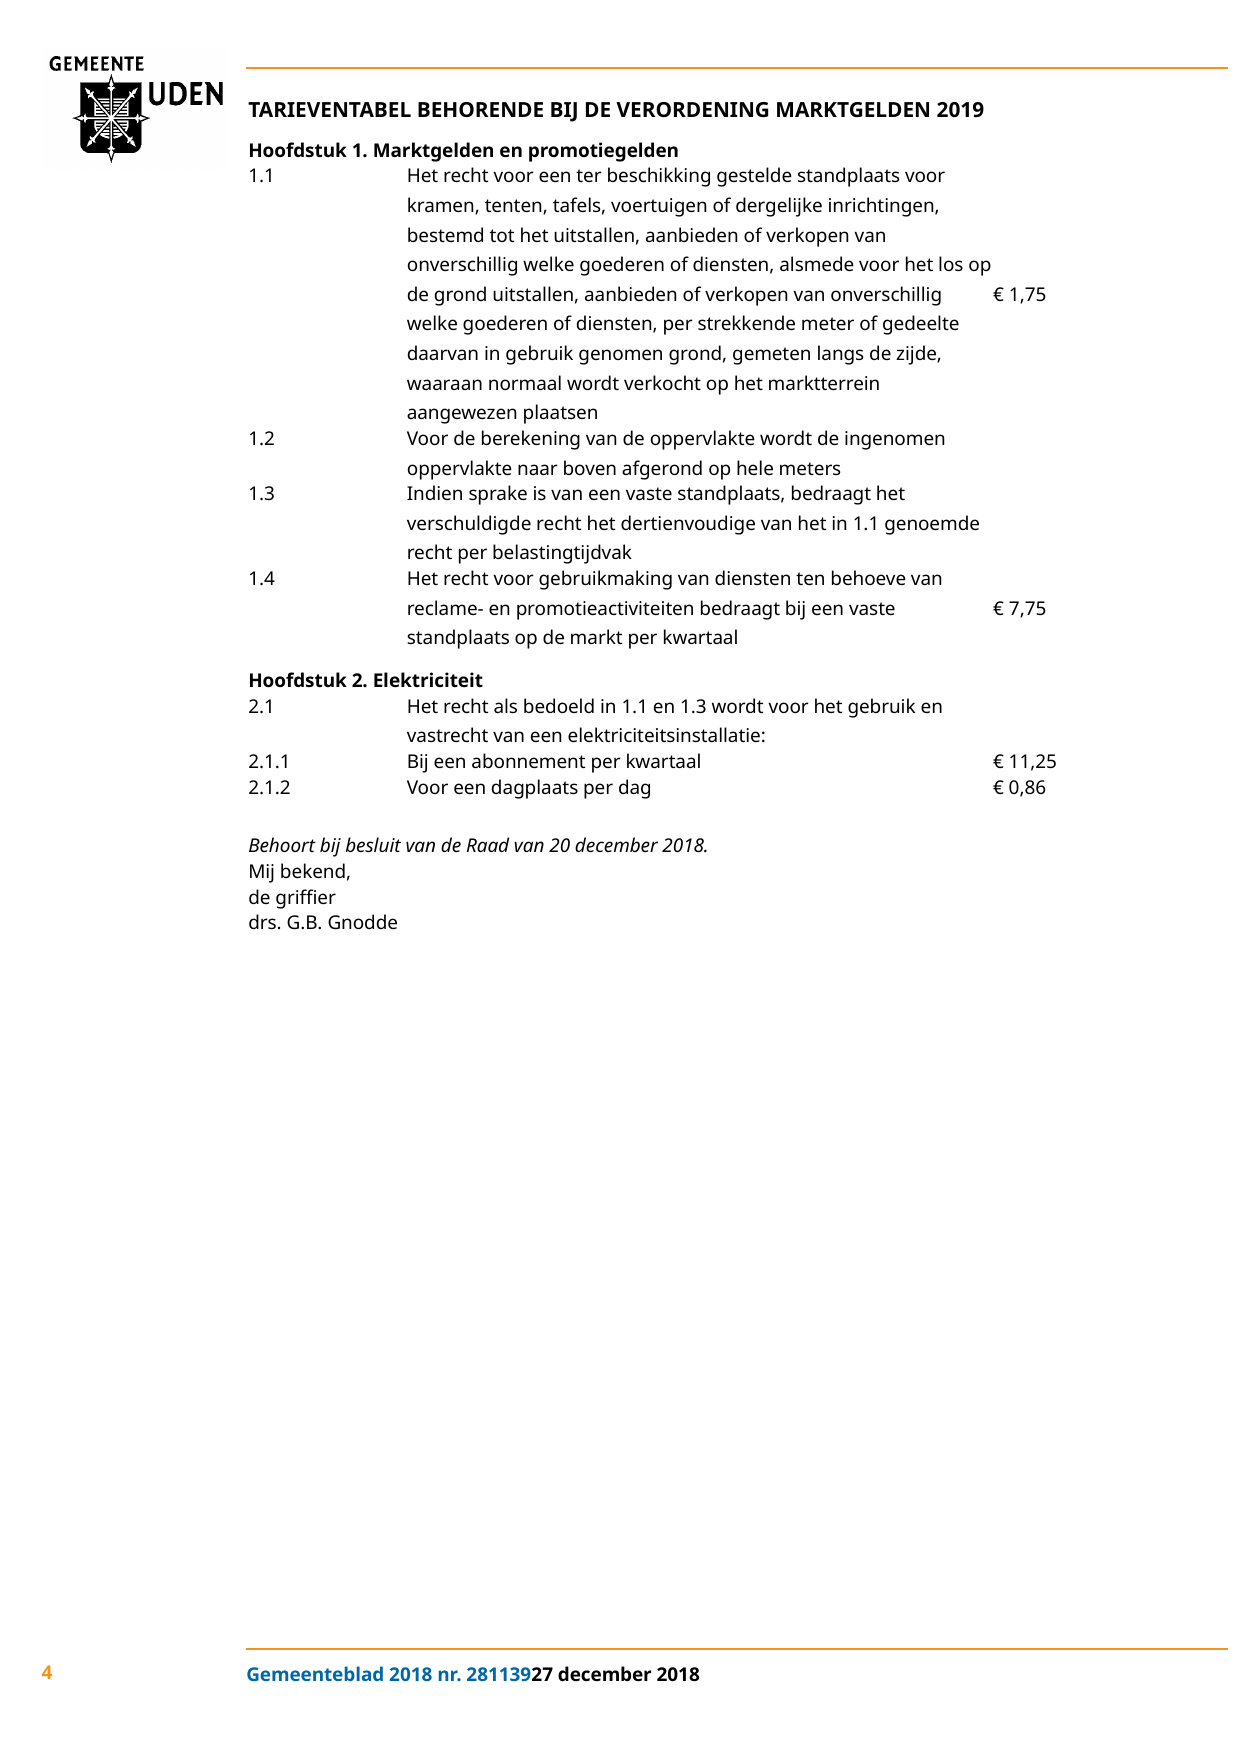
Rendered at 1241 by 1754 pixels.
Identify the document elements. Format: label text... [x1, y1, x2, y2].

table_cell Voor de berekening van de oppervlakte wordt de ingenomen oppervlakte naar boven afgerond op hele meters [407, 425, 993, 480]
table_header [993, 693, 1152, 748]
table_cell 1.4 [248, 565, 407, 650]
picture [41, 47, 231, 172]
table_cell 2.1.1 [248, 748, 407, 774]
table_cell [993, 425, 1152, 480]
table_header Het recht voor een ter beschikking gestelde standplaats voor kramen, tenten, tafels, voertuigen of dergelijke inrichtingen, bestemd tot het uitstallen, aanbieden of verkopen van onverschillig welke goederen of diensten, alsmede voor het los op de grond uitstallen, aanbieden of verkopen van onverschillig welke goederen of diensten, per strekkende meter of gedeelte daarvan in gebruik genomen grond, gemeten langs de zijde, waaraan normaal wordt verkocht op het marktterrein aangewezen plaatsen [407, 163, 993, 425]
text Hoofdstuk 1. Marktgelden en promotiegelden [248, 137, 1152, 163]
table_header 1.1 [248, 163, 407, 425]
table_cell [993, 480, 1152, 565]
table_cell € 7,75 [993, 565, 1152, 650]
text Behoort bij besluit van de Raad van 20 december 2018. [248, 832, 1152, 858]
text de griffier [248, 884, 1152, 909]
table_header € 1,75 [993, 163, 1152, 425]
text Hoofdstuk 2. Elektriciteit [248, 667, 1152, 693]
table_cell € 0,86 [993, 774, 1152, 799]
table_cell € 11,25 [993, 748, 1152, 774]
table_cell Indien sprake is van een vaste standplaats, bedraagt het verschuldigde recht het dertienvoudige van het in 1.1 genoemde recht per belastingtijdvak [407, 480, 993, 565]
table_cell 1.2 [248, 425, 407, 480]
table_cell Het recht voor gebruikmaking van diensten ten behoeve van reclame- en promotieactiviteiten bedraagt bij een vaste standplaats op de markt per kwartaal [407, 565, 993, 650]
table_header 2.1 [248, 693, 407, 748]
table_cell Bij een abonnement per kwartaal [407, 748, 993, 774]
text drs. G.B. Gnodde [248, 909, 1152, 935]
table_cell Voor een dagplaats per dag [407, 774, 993, 799]
table_header Het recht als bedoeld in 1.1 en 1.3 wordt voor het gebruik en vastrecht van een elektriciteitsinstallatie: [407, 693, 993, 748]
table_cell 1.3 [248, 480, 407, 565]
text Mij bekend, [248, 858, 1152, 884]
text TARIEVENTABEL BEHORENDE BIJ DE VERORDENING MARKTGELDEN 2019 [248, 95, 1152, 123]
table_cell 2.1.2 [248, 774, 407, 799]
